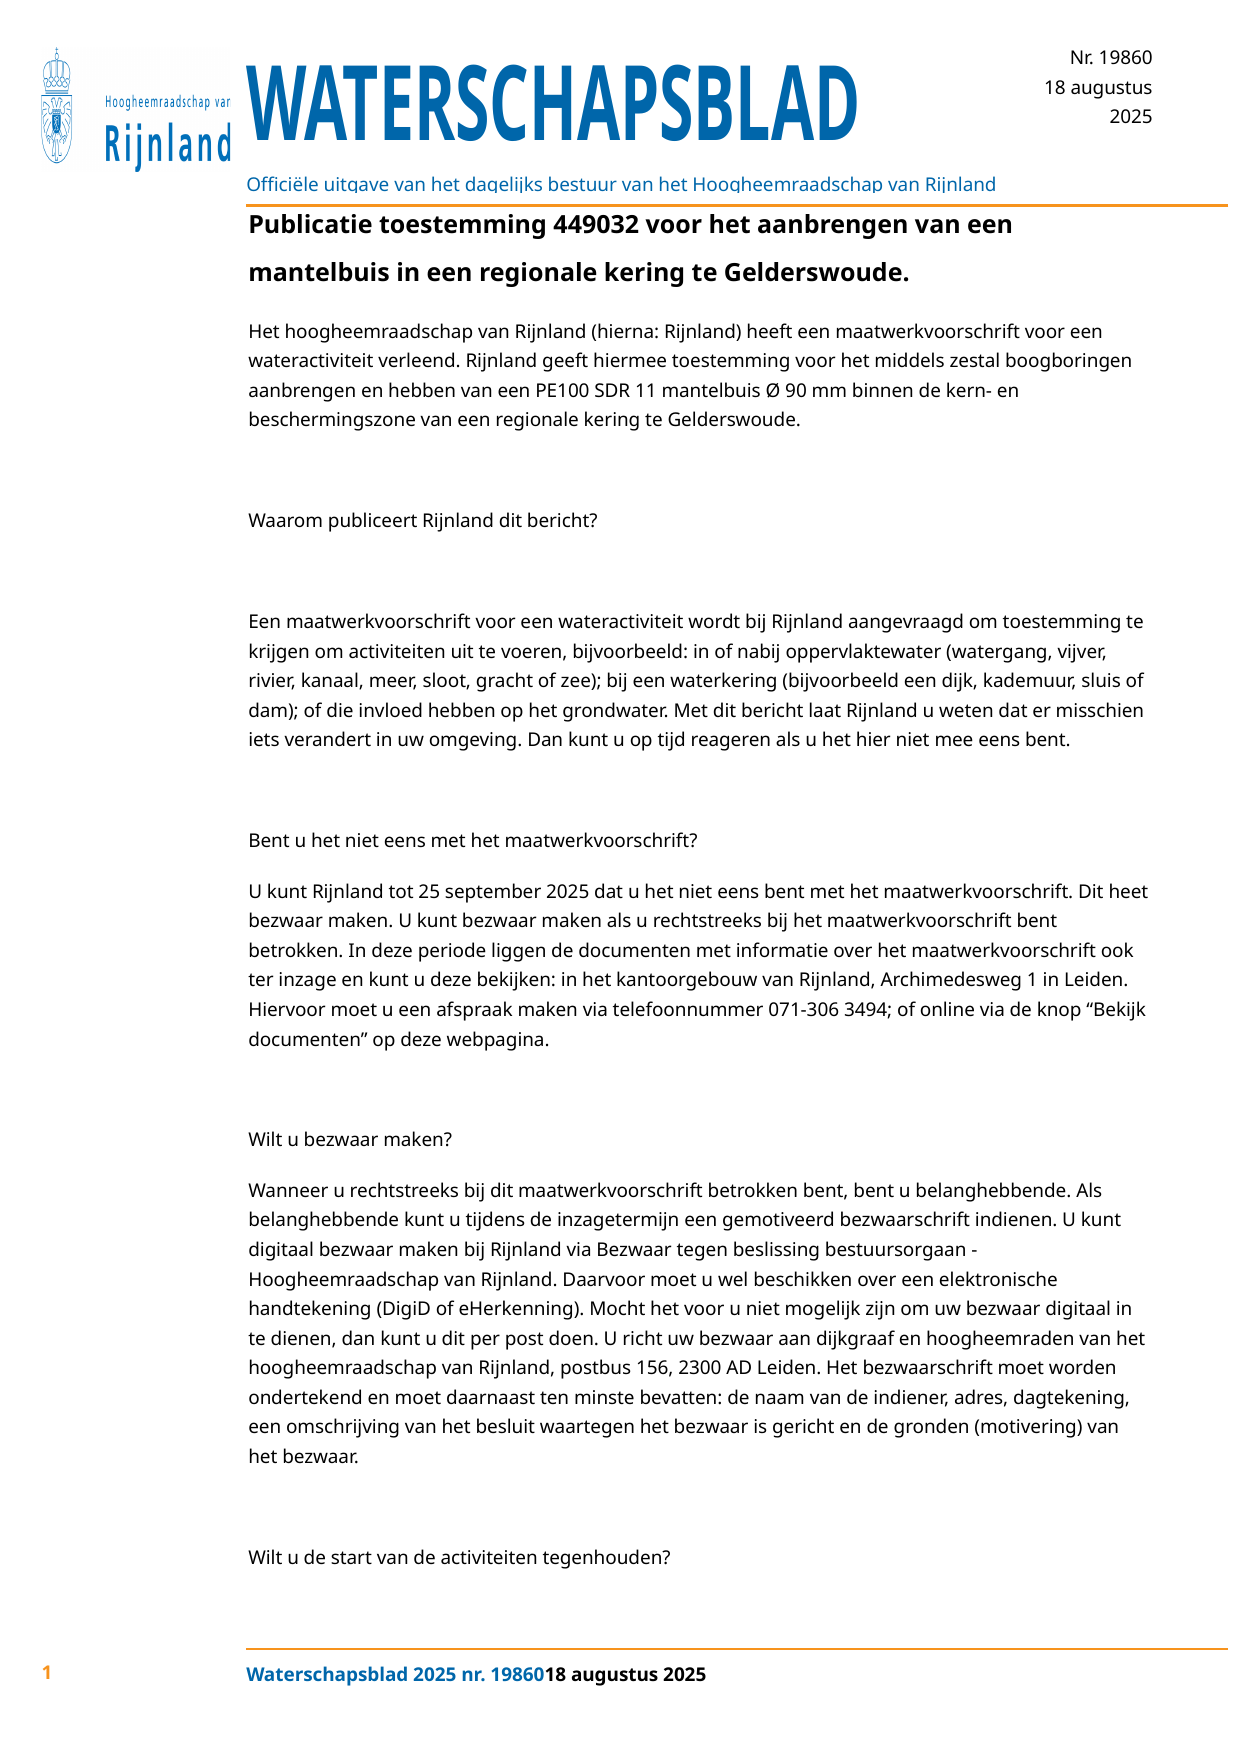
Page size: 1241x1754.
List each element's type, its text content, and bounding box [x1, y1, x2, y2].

text Een maatwerkvoorschrift voor een wateractiviteit wordt bij Rijnland aangevraagd om toestemming te krijgen om activiteiten uit te voeren, bijvoorbeeld: in of nabij oppervlaktewater (watergang, vijver, rivier, kanaal, meer, sloot, gracht of zee); bij een waterkering (bijvoorbeeld een dijk, kademuur, sluis of dam); of die invloed hebben op het grondwater. Met dit bericht laat Rijnland u weten dat er misschien iets verandert in uw omgeving. Dan kunt u op tijd reageren als u het hier niet mee eens bent. [248, 608, 1152, 752]
text Publicatie toestemming 449032 voor het aanbrengen van een mantelbuis in een regionale kering te Gelderswoude. [248, 207, 1152, 288]
text Het hoogheemraadschap van Rijnland (hierna: Rijnland) heeft een maatwerkvoorschrift voor een wateractiviteit verleend. Rijnland geeft hiermee toestemming voor het middels zestal boogboringen aanbrengen en hebben van een PE100 SDR 11 mantelbuis Ø 90 mm binnen de kern- en beschermingszone van een regionale kering te Gelderswoude. [248, 318, 1152, 432]
picture [41, 47, 231, 172]
text Wilt u de start van de activiteiten tegenhouden? [248, 1544, 1152, 1570]
text Bent u het niet eens met het maatwerkvoorschrift? [248, 827, 1152, 853]
text Wanneer u rechtstreeks bij dit maatwerkvoorschrift betrokken bent, bent u belanghebbende. Als belanghebbende kunt u tijdens de inzagetermijn een gemotiveerd bezwaarschrift indienen. U kunt digitaal bezwaar maken bij Rijnland via Bezwaar tegen beslissing bestuursorgaan - Hoogheemraadschap van Rijnland. Daarvoor moet u wel beschikken over een elektronische handtekening (DigiD of eHerkenning). Mocht het voor u niet mogelijk zijn om uw bezwaar digitaal in te dienen, dan kunt u dit per post doen. U richt uw bezwaar aan dijkgraaf en hoogheemraden van het hoogheemraadschap van Rijnland, postbus 156, 2300 AD Leiden. Het bezwaarschrift moet worden ondertekend en moet daarnaast ten minste bevatten: de naam van de indiener, adres, dagtekening, een omschrijving van het besluit waartegen het bezwaar is gericht en de gronden (motivering) van het bezwaar. [248, 1177, 1152, 1469]
text Wilt u bezwaar maken? [248, 1127, 1152, 1152]
text Waarom publiceert Rijnland dit bericht? [248, 507, 1152, 533]
text U kunt Rijnland tot 25 september 2025 dat u het niet eens bent met het maatwerkvoorschrift. Dit heet bezwaar maken. U kunt bezwaar maken als u rechtstreeks bij het maatwerkvoorschrift bent betrokken. In deze periode liggen de documenten met informatie over het maatwerkvoorschrift ook ter inzage en kunt u deze bekijken: in het kantoorgebouw van Rijnland, Archimedesweg 1 in Leiden. Hiervoor moet u een afspraak maken via telefoonnummer 071-306 3494; of online via de knop “Bekijk documenten” op deze webpagina. [248, 878, 1152, 1052]
